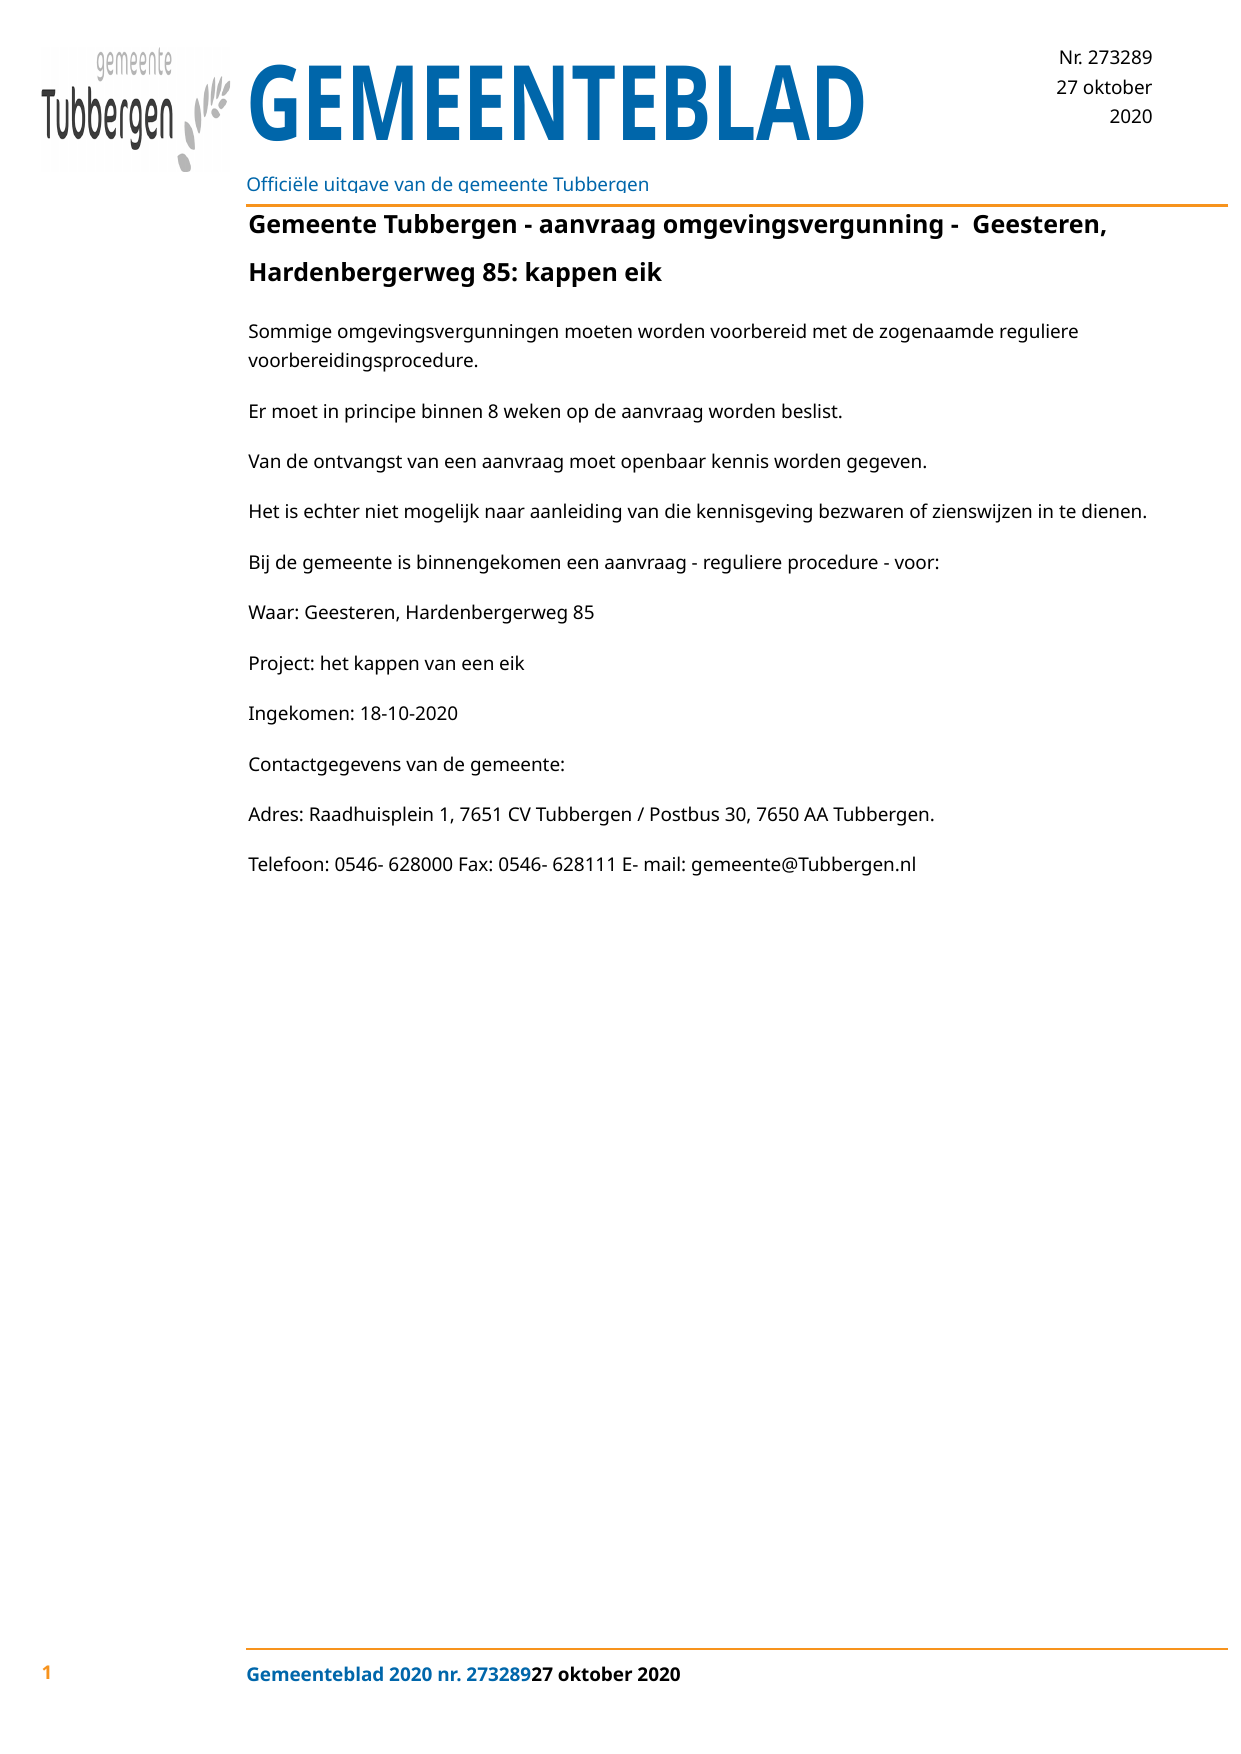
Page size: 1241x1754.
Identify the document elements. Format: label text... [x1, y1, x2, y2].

text Van de ontvangst van een aanvraag moet openbaar kennis worden gegeven. [248, 448, 1152, 474]
text Contactgegevens van de gemeente: [248, 751, 1152, 777]
text Gemeente Tubbergen - aanvraag omgevingsvergunning - Geesteren, Hardenbergerweg 85: kappen eik [248, 207, 1152, 288]
text Project: het kappen van een eik [248, 650, 1152, 676]
text Bij de gemeente is binnengekomen een aanvraag - reguliere procedure - voor: [248, 549, 1152, 575]
picture [41, 47, 231, 172]
text Ingekomen: 18-10-2020 [248, 700, 1152, 726]
text Het is echter niet mogelijk naar aanleiding van die kennisgeving bezwaren of zienswijzen in te dienen. [248, 499, 1152, 524]
text Er moet in principe binnen 8 weken op de aanvraag worden beslist. [248, 398, 1152, 424]
text Adres: Raadhuisplein 1, 7651 CV Tubbergen / Postbus 30, 7650 AA Tubbergen. [248, 801, 1152, 827]
text Sommige omgevingsvergunningen moeten worden voorbereid met de zogenaamde reguliere voorbereidingsprocedure. [248, 318, 1152, 373]
text Waar: Geesteren, Hardenbergerweg 85 [248, 599, 1152, 625]
text Telefoon: 0546- 628000 Fax: 0546- 628111 E- mail: gemeente@Tubbergen.nl [248, 852, 1152, 877]
